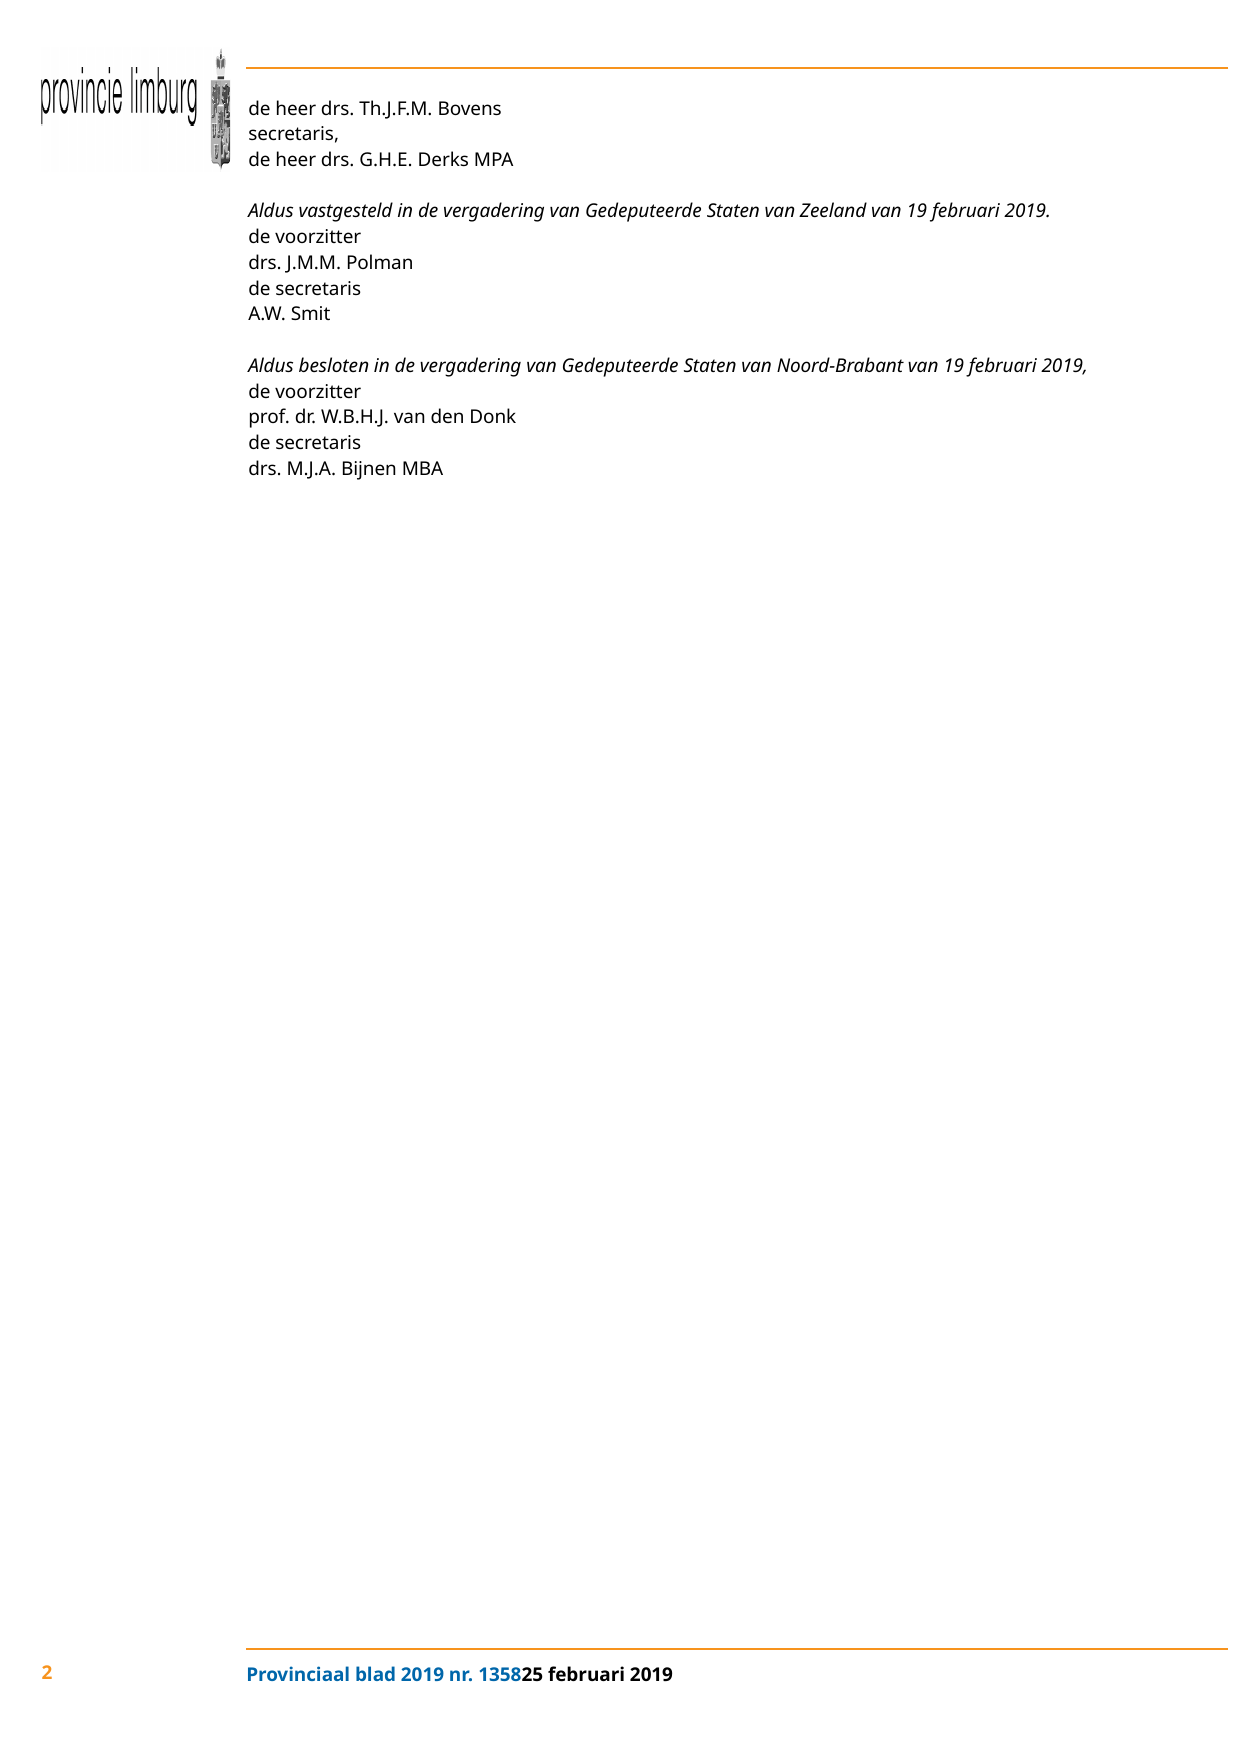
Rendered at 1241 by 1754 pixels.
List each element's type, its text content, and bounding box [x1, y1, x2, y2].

text drs. M.J.A. Bijnen MBA [248, 455, 1152, 481]
text de heer drs. Th.J.F.M. Bovens [248, 95, 1152, 121]
text de heer drs. G.H.E. Derks MPA [248, 146, 1152, 172]
text de voorzitter [248, 378, 1152, 403]
text prof. dr. W.B.H.J. van den Donk [248, 403, 1152, 429]
text drs. J.M.M. Polman [248, 249, 1152, 275]
text de secretaris [248, 275, 1152, 301]
text secretaris, [248, 121, 1152, 146]
text A.W. Smit [248, 301, 1152, 326]
picture [41, 47, 231, 172]
text de voorzitter [248, 223, 1152, 249]
text Aldus besloten in de vergadering van Gedeputeerde Staten van Noord-Brabant van 19 februari 2019, [248, 352, 1152, 378]
text Aldus vastgesteld in de vergadering van Gedeputeerde Staten van Zeeland van 19 februari 2019. [248, 198, 1152, 223]
text de secretaris [248, 429, 1152, 455]
